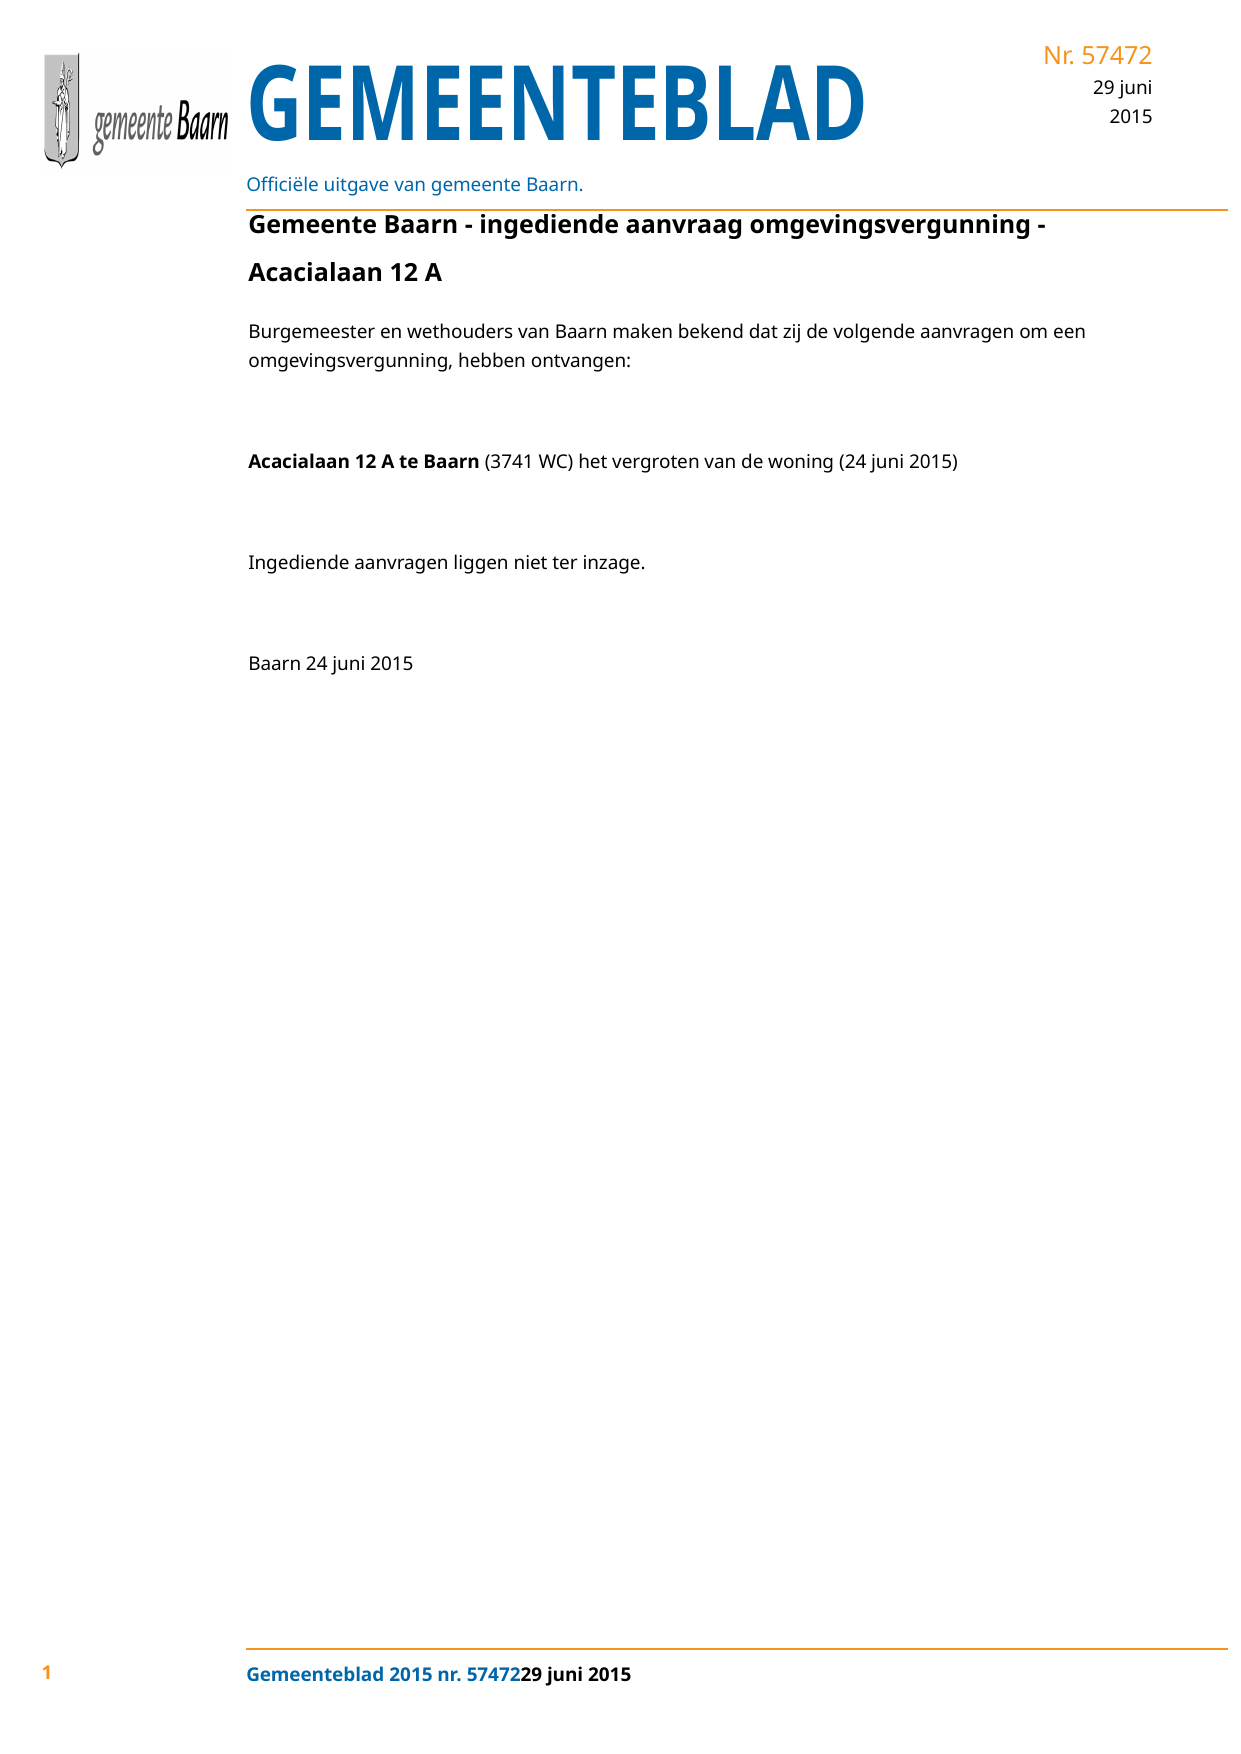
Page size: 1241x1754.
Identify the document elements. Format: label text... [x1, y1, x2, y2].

text Acacialaan 12 A te Baarn (3741 WC) het vergroten van de woning (24 juni 2015) [248, 448, 1152, 474]
text Baarn 24 juni 2015 [248, 650, 1152, 676]
text Burgemeester en wethouders van Baarn maken bekend dat zij de volgende aanvragen om een omgevingsvergunning, hebben ontvangen: [248, 318, 1152, 373]
text Ingediende aanvragen liggen niet ter inzage. [248, 549, 1152, 575]
picture [41, 47, 231, 172]
text Gemeente Baarn - ingediende aanvraag omgevingsvergunning - Acacialaan 12 A [248, 211, 1152, 288]
